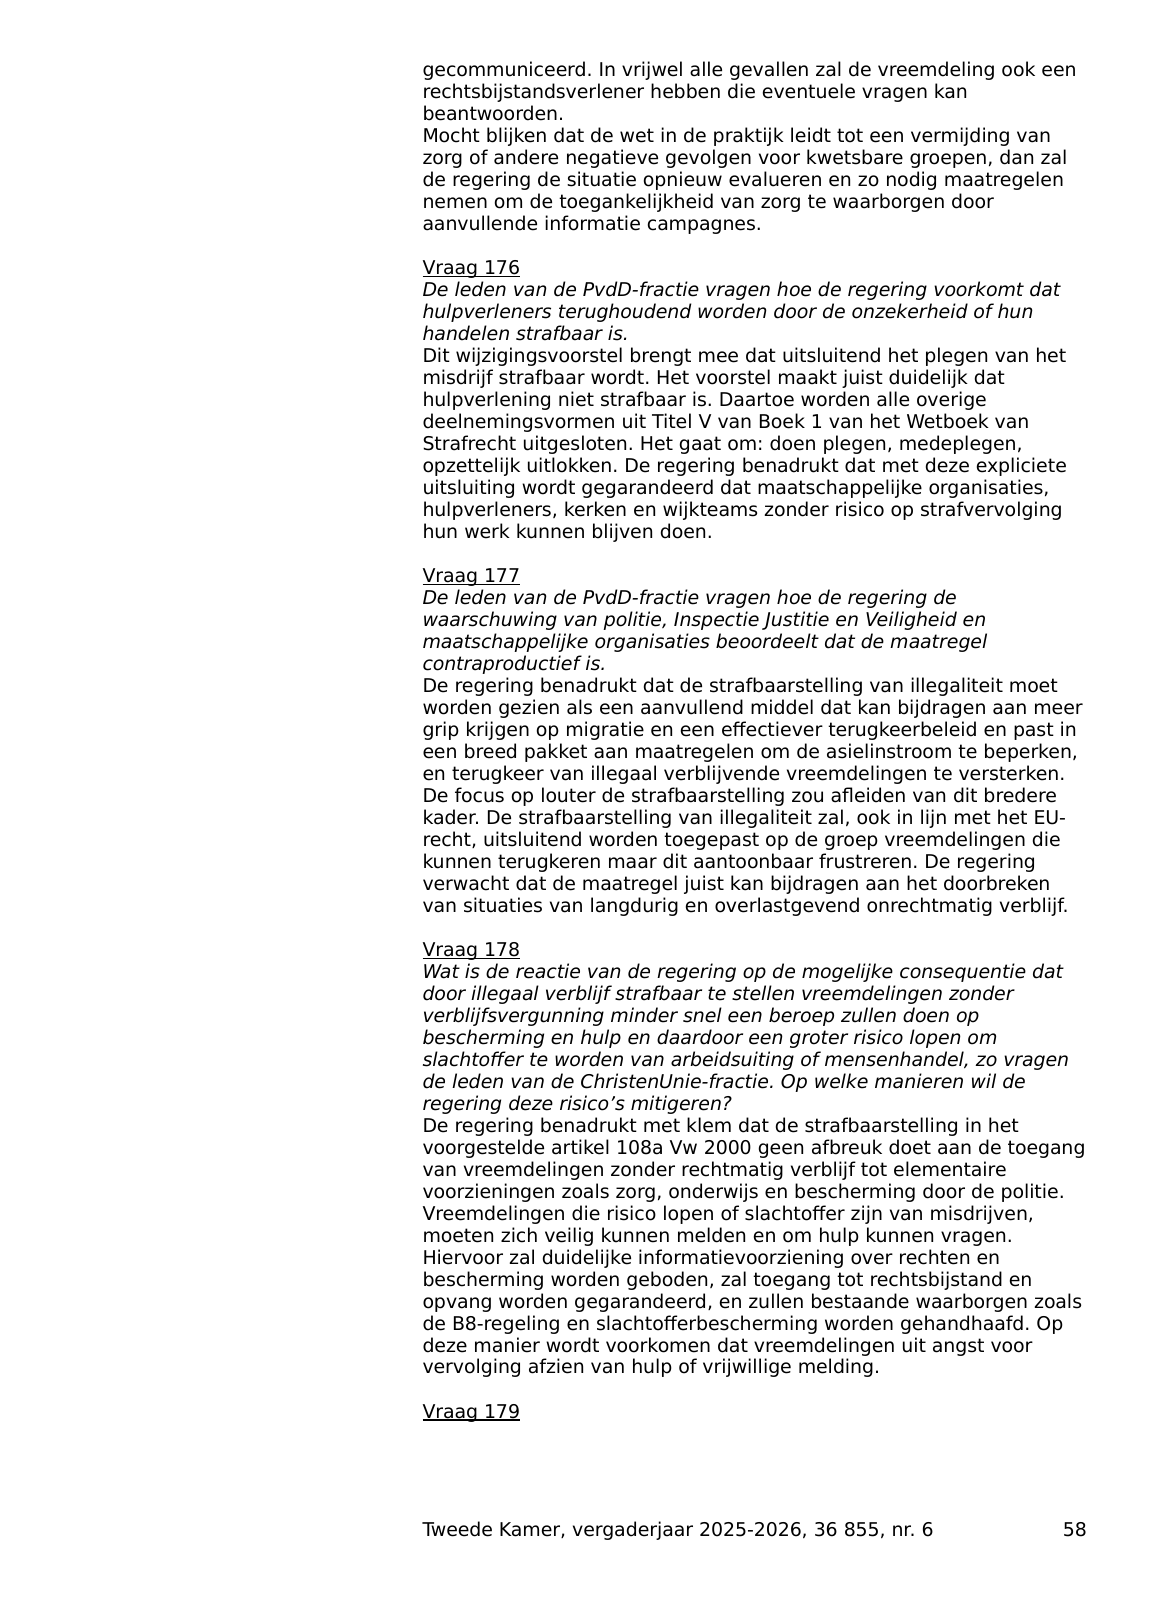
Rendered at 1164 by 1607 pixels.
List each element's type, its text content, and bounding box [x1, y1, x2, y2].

text Mocht blijken dat de wet in de praktijk leidt tot een vermijding van zorg of andere negatieve gevolgen voor kwetsbare groepen, dan zal de regering de situatie opnieuw evalueren en zo nodig maatregelen nemen om de toegankelijkheid van zorg te waarborgen door aanvullende informatie campagnes. [422, 125, 1087, 235]
text Vraag 177 [422, 565, 1087, 587]
text Vraag 176 [422, 257, 1087, 279]
text gecommuniceerd. In vrijwel alle gevallen zal de vreemdeling ook een rechtsbijstandsverlener hebben die eventuele vragen kan beantwoorden. [422, 59, 1087, 125]
text Vraag 179 [422, 1401, 1087, 1423]
text De leden van de PvdD-fractie vragen hoe de regering de waarschuwing van politie, Inspectie Justitie en Veiligheid en maatschappelijke organisaties beoordeelt dat de maatregel contraproductief is. [422, 587, 1087, 675]
text Dit wijzigingsvoorstel brengt mee dat uitsluitend het plegen van het misdrijf strafbaar wordt. Het voorstel maakt juist duidelijk dat hulpverlening niet strafbaar is. Daartoe worden alle overige deelnemingsvormen uit Titel V van Boek 1 van het Wetboek van Strafrecht uitgesloten. Het gaat om: doen plegen, medeplegen, opzettelijk uitlokken. De regering benadrukt dat met deze expliciete uitsluiting wordt gegarandeerd dat maatschappelijke organisaties, hulpverleners, kerken en wijkteams zonder risico op strafvervolging hun werk kunnen blijven doen. [422, 345, 1087, 543]
text De regering benadrukt met klem dat de strafbaarstelling in het voorgestelde artikel 108a Vw 2000 geen afbreuk doet aan de toegang van vreemdelingen zonder rechtmatig verblijf tot elementaire voorzieningen zoals zorg, onderwijs en bescherming door de politie. Vreemdelingen die risico lopen of slachtoffer zijn van misdrijven, moeten zich veilig kunnen melden en om hulp kunnen vragen. Hiervoor zal duidelijke informatievoorziening over rechten en bescherming worden geboden, zal toegang tot rechtsbijstand en opvang worden gegarandeerd, en zullen bestaande waarborgen zoals de B8-regeling en slachtofferbescherming worden gehandhaafd. Op deze manier wordt voorkomen dat vreemdelingen uit angst voor vervolging afzien van hulp of vrijwillige melding. [422, 1115, 1087, 1378]
text Wat is de reactie van de regering op de mogelijke consequentie dat door illegaal verblijf strafbaar te stellen vreemdelingen zonder verblijfsvergunning minder snel een beroep zullen doen op bescherming en hulp en daardoor een groter risico lopen om slachtoffer te worden van arbeidsuiting of mensenhandel, zo vragen de leden van de ChristenUnie-fractie. Op welke manieren wil de regering deze risico’s mitigeren? [422, 961, 1087, 1115]
text De leden van de PvdD-fractie vragen hoe de regering voorkomt dat hulpverleners terughoudend worden door de onzekerheid of hun handelen strafbaar is. [422, 279, 1087, 345]
text De regering benadrukt dat de strafbaarstelling van illegaliteit moet worden gezien als een aanvullend middel dat kan bijdragen aan meer grip krijgen op migratie en een effectiever terugkeerbeleid en past in een breed pakket aan maatregelen om de asielinstroom te beperken, en terugkeer van illegaal verblijvende vreemdelingen te versterken. De focus op louter de strafbaarstelling zou afleiden van dit bredere kader. De strafbaarstelling van illegaliteit zal, ook in lijn met het EU-recht, uitsluitend worden toegepast op de groep vreemdelingen die kunnen terugkeren maar dit aantoonbaar frustreren. De regering verwacht dat de maatregel juist kan bijdragen aan het doorbreken van situaties van langdurig en overlastgevend onrechtmatig verblijf. [422, 675, 1087, 917]
text Vraag 178 [422, 939, 1087, 961]
